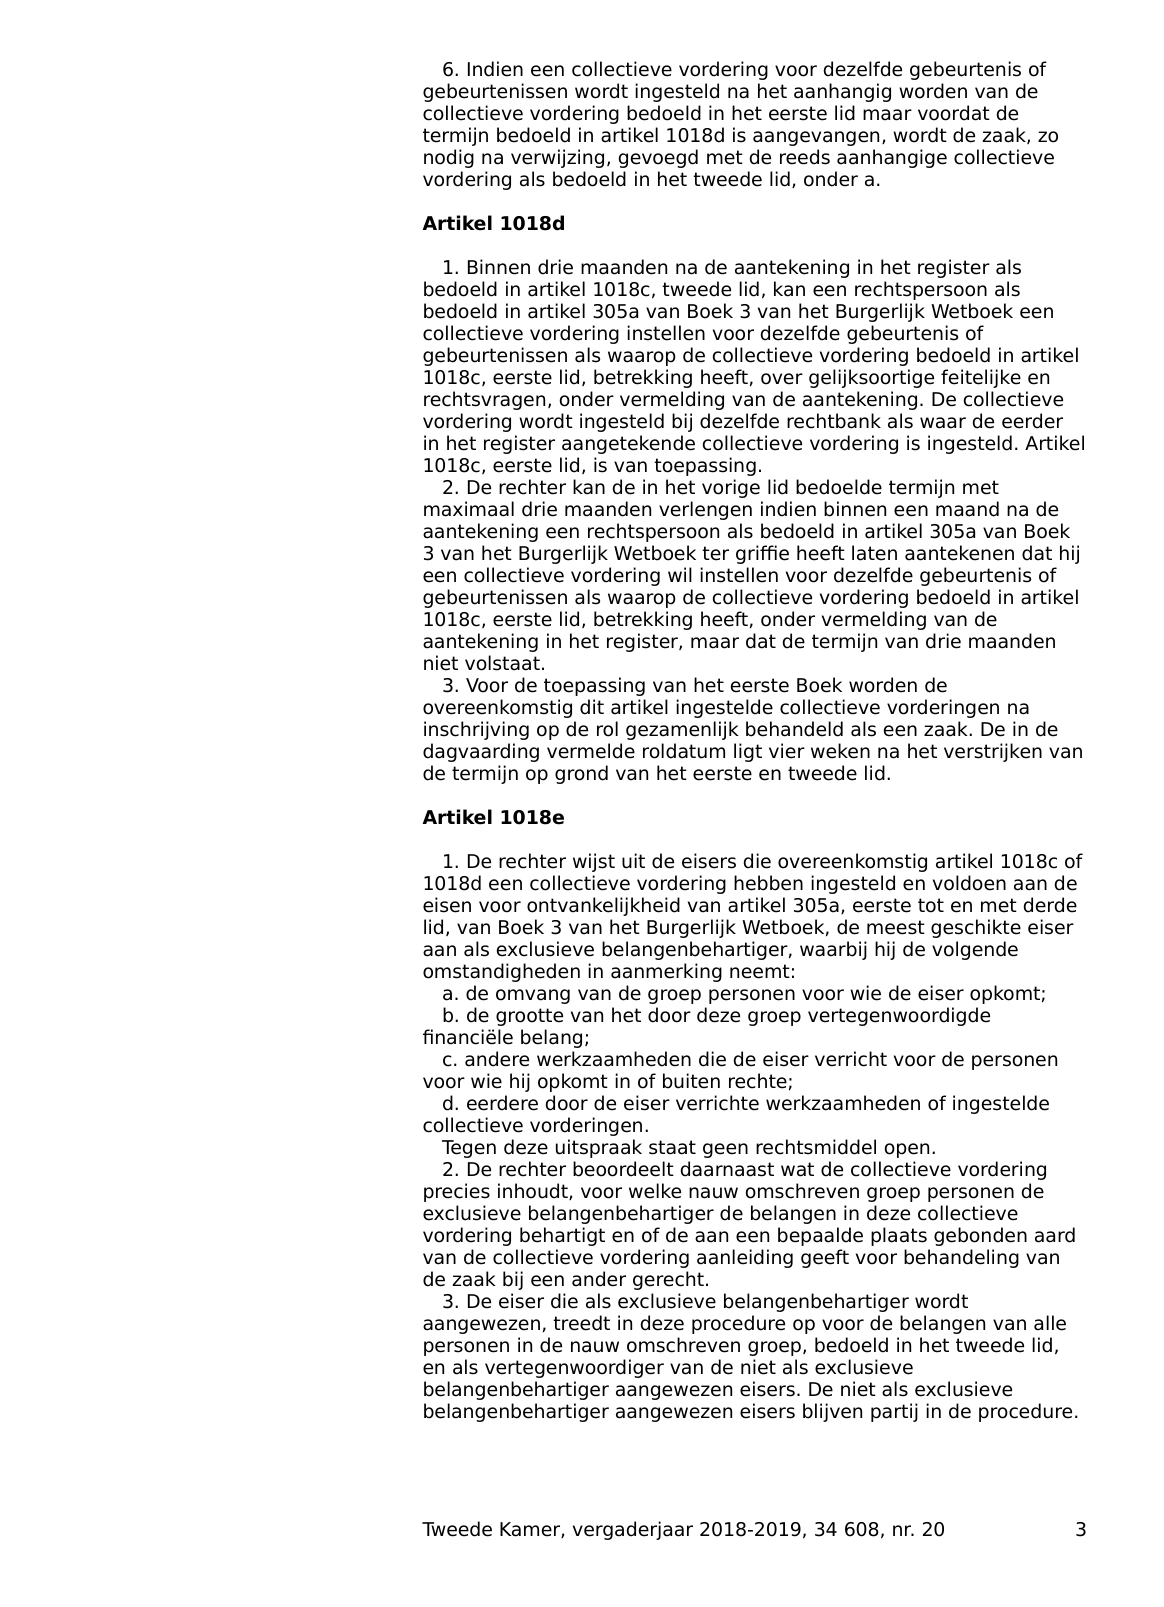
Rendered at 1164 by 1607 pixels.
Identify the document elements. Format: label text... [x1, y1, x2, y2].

text 1. De rechter wijst uit de eisers die overeenkomstig artikel 1018c of 1018d een collectieve vordering hebben ingesteld en voldoen aan de eisen voor ontvankelijkheid van artikel 305a, eerste tot en met derde lid, van Boek 3 van het Burgerlijk Wetboek, de meest geschikte eiser aan als exclusieve belangenbehartiger, waarbij hij de volgende omstandigheden in aanmerking neemt: [422, 851, 1087, 983]
subtitle Artikel 1018e [422, 807, 1087, 829]
text b. de grootte van het door deze groep vertegenwoordigde financiële belang; [422, 1005, 1087, 1049]
text 3. De eiser die als exclusieve belangenbehartiger wordt aangewezen, treedt in deze procedure op voor de belangen van alle personen in de nauw omschreven groep, bedoeld in het tweede lid, en als vertegenwoordiger van de niet als exclusieve belangenbehartiger aangewezen eisers. De niet als exclusieve belangenbehartiger aangewezen eisers blijven partij in de procedure. [422, 1291, 1087, 1423]
text 2. De rechter kan de in het vorige lid bedoelde termijn met maximaal drie maanden verlengen indien binnen een maand na de aantekening een rechtspersoon als bedoeld in artikel 305a van Boek 3 van het Burgerlijk Wetboek ter griffie heeft laten aantekenen dat hij een collectieve vordering wil instellen voor dezelfde gebeurtenis of gebeurtenissen als waarop de collectieve vordering bedoeld in artikel 1018c, eerste lid, betrekking heeft, onder vermelding van de aantekening in het register, maar dat de termijn van drie maanden niet volstaat. [422, 477, 1087, 675]
text c. andere werkzaamheden die de eiser verricht voor de personen voor wie hij opkomt in of buiten rechte; [422, 1049, 1087, 1093]
text 3. Voor de toepassing van het eerste Boek worden de overeenkomstig dit artikel ingestelde collectieve vorderingen na inschrijving op de rol gezamenlijk behandeld als een zaak. De in de dagvaarding vermelde roldatum ligt vier weken na het verstrijken van de termijn op grond van het eerste en tweede lid. [422, 675, 1087, 785]
text a. de omvang van de groep personen voor wie de eiser opkomt; [422, 983, 1087, 1005]
text 2. De rechter beoordeelt daarnaast wat de collectieve vordering precies inhoudt, voor welke nauw omschreven groep personen de exclusieve belangenbehartiger de belangen in deze collectieve vordering behartigt en of de aan een bepaalde plaats gebonden aard van de collectieve vordering aanleiding geeft voor behandeling van de zaak bij een ander gerecht. [422, 1159, 1087, 1291]
text Tegen deze uitspraak staat geen rechtsmiddel open. [422, 1137, 1087, 1159]
subtitle Artikel 1018d [422, 213, 1087, 235]
text 1. Binnen drie maanden na de aantekening in het register als bedoeld in artikel 1018c, tweede lid, kan een rechtspersoon als bedoeld in artikel 305a van Boek 3 van het Burgerlijk Wetboek een collectieve vordering instellen voor dezelfde gebeurtenis of gebeurtenissen als waarop de collectieve vordering bedoeld in artikel 1018c, eerste lid, betrekking heeft, over gelijksoortige feitelijke en rechtsvragen, onder vermelding van de aantekening. De collectieve vordering wordt ingesteld bij dezelfde rechtbank als waar de eerder in het register aangetekende collectieve vordering is ingesteld. Artikel 1018c, eerste lid, is van toepassing. [422, 257, 1087, 477]
text 6. Indien een collectieve vordering voor dezelfde gebeurtenis of gebeurtenissen wordt ingesteld na het aanhangig worden van de collectieve vordering bedoeld in het eerste lid maar voordat de termijn bedoeld in artikel 1018d is aangevangen, wordt de zaak, zo nodig na verwijzing, gevoegd met de reeds aanhangige collectieve vordering als bedoeld in het tweede lid, onder a. [422, 59, 1087, 191]
text d. eerdere door de eiser verrichte werkzaamheden of ingestelde collectieve vorderingen. [422, 1093, 1087, 1137]
